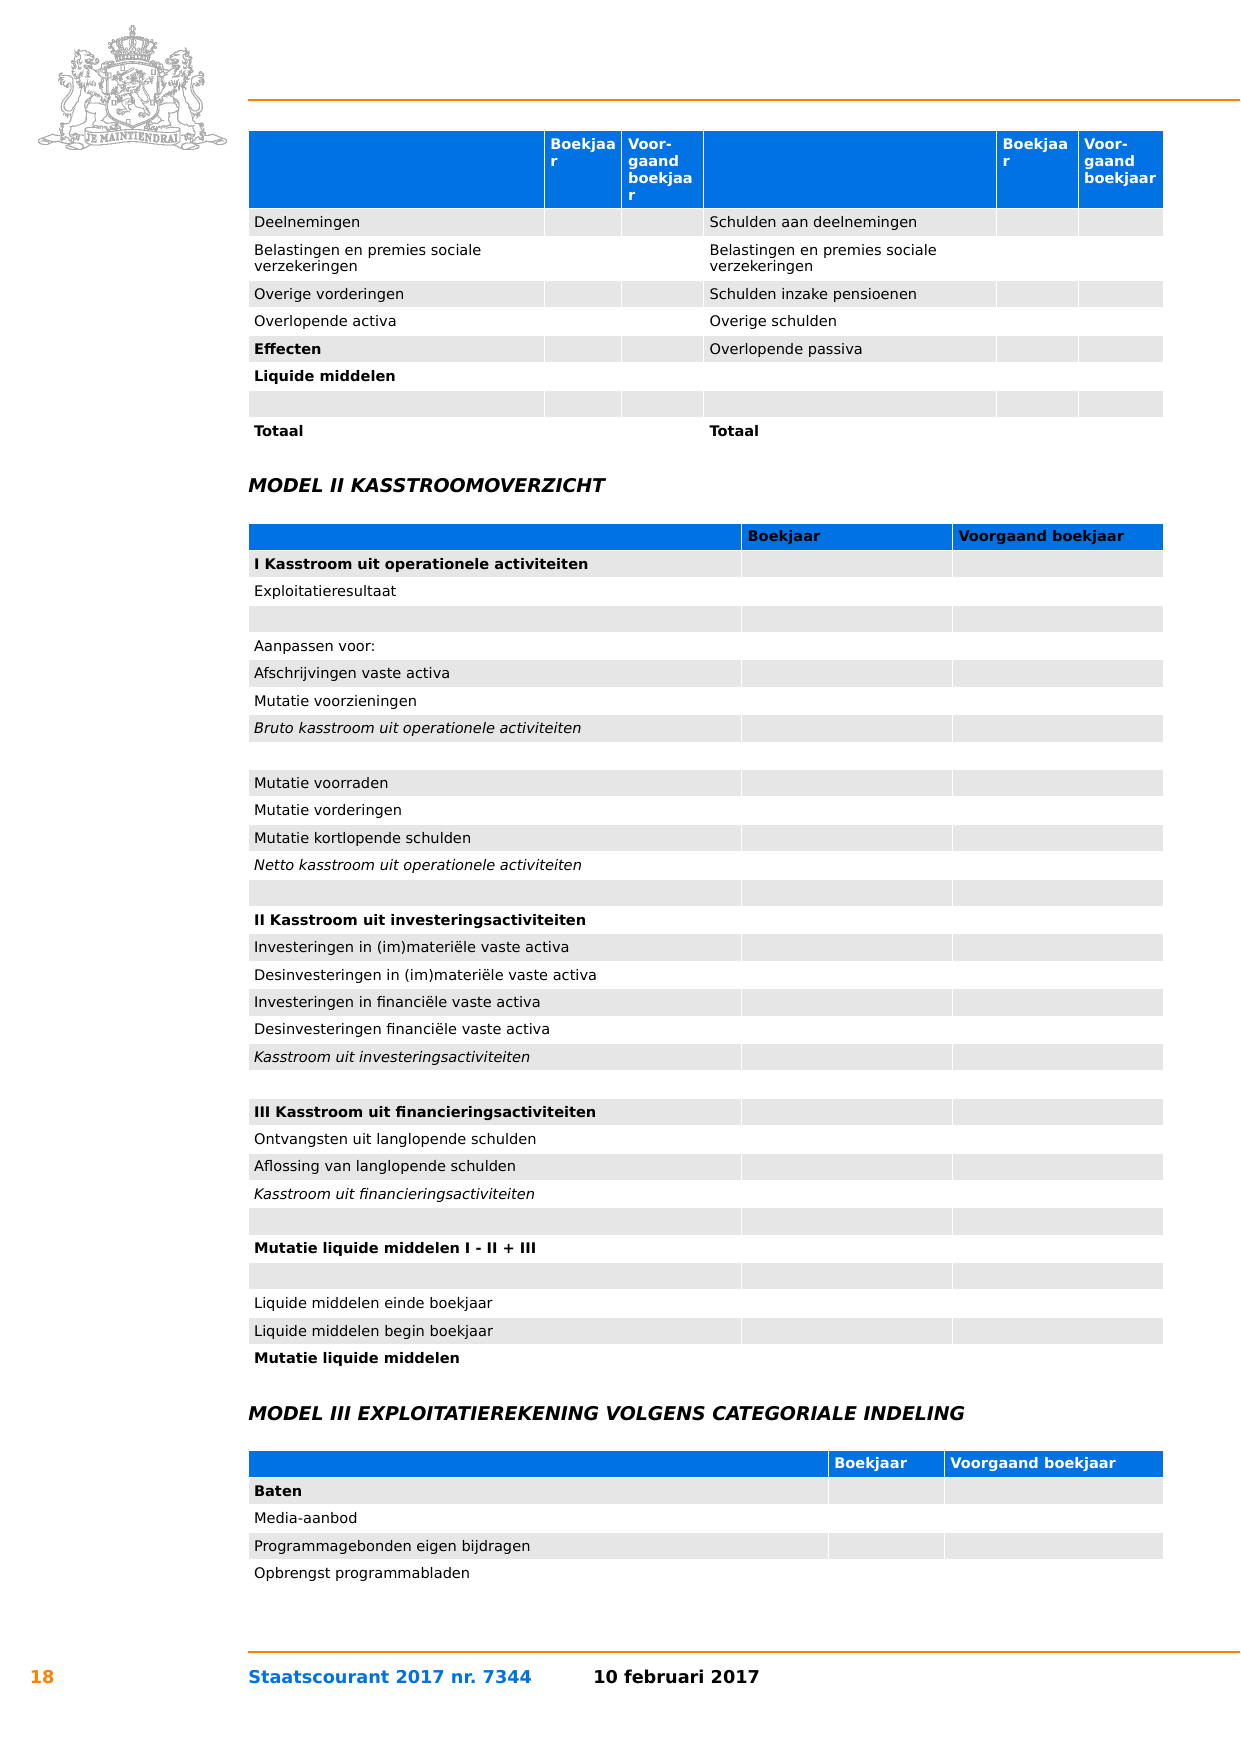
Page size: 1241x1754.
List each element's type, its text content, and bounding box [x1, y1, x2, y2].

table_header Voorgaand boekjaar [945, 1451, 1163, 1477]
table_cell [997, 336, 1078, 362]
table_cell Overlopende activa [249, 309, 544, 335]
table_cell [742, 1181, 952, 1207]
table_cell Ontvangsten uit langlopende schulden [249, 1126, 741, 1152]
table_cell [953, 578, 1163, 604]
table_cell Belastingen en premies sociale verzekeringen [249, 237, 544, 280]
table_cell [249, 743, 741, 769]
table_cell [742, 852, 952, 878]
table_cell Investeringen in financiële vaste activa [249, 989, 741, 1016]
table_cell [742, 798, 952, 824]
table_cell [953, 989, 1163, 1016]
table_cell [953, 715, 1163, 742]
table_cell Baten [249, 1478, 828, 1504]
table_cell [997, 237, 1078, 280]
table_cell Exploitatieresultaat [249, 578, 741, 604]
table_cell [742, 1208, 952, 1235]
table_cell Netto kasstroom uit operationele activiteiten [249, 852, 741, 878]
table_cell [997, 281, 1078, 307]
table_cell [945, 1533, 1163, 1559]
table_cell [622, 391, 703, 417]
table_cell [953, 1154, 1163, 1180]
table_cell [953, 880, 1163, 906]
table_cell [953, 1208, 1163, 1235]
table_cell [704, 391, 996, 417]
table_cell [829, 1560, 944, 1587]
table_cell [742, 660, 952, 687]
table_cell [742, 743, 952, 769]
table_cell [953, 551, 1163, 577]
table_cell [622, 418, 703, 444]
table_cell [622, 336, 703, 362]
table_cell [953, 1181, 1163, 1207]
table_cell [742, 880, 952, 906]
table_cell Liquide middelen einde boekjaar [249, 1291, 741, 1317]
table_cell [742, 1099, 952, 1125]
table_cell [545, 237, 621, 280]
picture [38, 25, 227, 150]
table_cell [742, 1126, 952, 1152]
table_cell Overlopende passiva [704, 336, 996, 362]
table_cell [622, 237, 703, 280]
table_cell [953, 606, 1163, 632]
table_cell Mutatie liquide middelen I - II + III [249, 1236, 741, 1262]
table_cell Schulden inzake pensioenen [704, 281, 996, 307]
table_cell [953, 1099, 1163, 1125]
table_cell [742, 715, 952, 742]
table_cell Mutatie vorderingen [249, 798, 741, 824]
table_cell Mutatie kortlopende schulden [249, 825, 741, 851]
table_cell [953, 1345, 1163, 1372]
table_cell [953, 770, 1163, 796]
table_header Boekjaar [742, 524, 952, 550]
table_cell [997, 363, 1078, 389]
table_cell Afschrijvingen vaste activa [249, 660, 741, 687]
table_cell [249, 1208, 741, 1235]
table_cell Desinvesteringen in (im)materiële vaste activa [249, 962, 741, 988]
table_cell [953, 1236, 1163, 1262]
table_cell [1079, 418, 1163, 444]
table_cell Investeringen in (im)materiële vaste activa [249, 934, 741, 961]
table_cell [953, 688, 1163, 714]
table_cell [829, 1478, 944, 1504]
table_cell [742, 907, 952, 933]
table_cell [829, 1506, 944, 1532]
table_cell [997, 209, 1078, 236]
table_cell [742, 578, 952, 604]
table_cell [997, 418, 1078, 444]
table_cell [829, 1533, 944, 1559]
table_cell II Kasstroom uit investeringsactiviteiten [249, 907, 741, 933]
table_cell [1079, 363, 1163, 389]
table_header [249, 131, 544, 208]
table_header Voor- gaand boekjaar [622, 131, 703, 208]
table_cell [742, 934, 952, 961]
table_cell [1079, 336, 1163, 362]
table_cell [742, 770, 952, 796]
table_cell [742, 1017, 952, 1043]
table_cell Deelnemingen [249, 209, 544, 236]
table_cell [1079, 391, 1163, 417]
table_cell Totaal [249, 418, 544, 444]
table_cell Mutatie voorzieningen [249, 688, 741, 714]
table_cell Overige vorderingen [249, 281, 544, 307]
table_cell [742, 825, 952, 851]
table_cell Opbrengst programmabladen [249, 1560, 828, 1587]
table_cell [953, 633, 1163, 659]
table_cell Desinvesteringen financiële vaste activa [249, 1017, 741, 1043]
table_cell [953, 934, 1163, 961]
table_cell [953, 962, 1163, 988]
table_cell Programmagebonden eigen bijdragen [249, 1533, 828, 1559]
table_cell [249, 1263, 741, 1289]
table_cell [742, 989, 952, 1016]
subtitle MODEL II KASSTROOMOVERZICHT [248, 475, 1163, 497]
table_cell [953, 825, 1163, 851]
table_cell [622, 209, 703, 236]
table_cell [742, 1263, 952, 1289]
table_cell [953, 798, 1163, 824]
table_cell [545, 309, 621, 335]
table_cell [742, 1291, 952, 1317]
table_cell [622, 309, 703, 335]
table_cell Bruto kasstroom uit operationele activiteiten [249, 715, 741, 742]
table_cell [953, 1017, 1163, 1043]
table_cell [249, 606, 741, 632]
table_cell [953, 743, 1163, 769]
table_cell [742, 1345, 952, 1372]
table_cell Effecten [249, 336, 544, 362]
table_cell [742, 962, 952, 988]
table_cell [545, 209, 621, 236]
table_cell [742, 606, 952, 632]
table_cell [953, 1071, 1163, 1098]
table_cell [1079, 309, 1163, 335]
table_cell [622, 363, 703, 389]
table_cell [953, 852, 1163, 878]
table_cell [249, 880, 741, 906]
table_cell [953, 1291, 1163, 1317]
table_cell [545, 336, 621, 362]
table_cell [545, 391, 621, 417]
table_cell [953, 1263, 1163, 1289]
table_cell [1079, 281, 1163, 307]
table_cell Kasstroom uit investeringsactiviteiten [249, 1044, 741, 1070]
table_cell [1079, 237, 1163, 280]
table_cell Aflossing van langlopende schulden [249, 1154, 741, 1180]
table_cell [249, 391, 544, 417]
table_cell [742, 1071, 952, 1098]
table_cell [622, 281, 703, 307]
table_cell [997, 391, 1078, 417]
table_header Boekjaar [997, 131, 1078, 208]
table_cell [249, 1071, 741, 1098]
table_cell [742, 1154, 952, 1180]
table_cell [953, 660, 1163, 687]
table_header Voor- gaand boekjaar [1079, 131, 1163, 208]
table_cell [945, 1506, 1163, 1532]
table_cell [742, 688, 952, 714]
table_cell [945, 1560, 1163, 1587]
table_cell Media-aanbod [249, 1506, 828, 1532]
table_cell Liquide middelen [249, 363, 544, 389]
table_cell [545, 363, 621, 389]
table_cell Aanpassen voor: [249, 633, 741, 659]
table_cell [997, 309, 1078, 335]
table_cell Kasstroom uit financieringsactiviteiten [249, 1181, 741, 1207]
table_cell III Kasstroom uit financieringsactiviteiten [249, 1099, 741, 1125]
table_cell [945, 1478, 1163, 1504]
table_cell Totaal [704, 418, 996, 444]
table_cell Overige schulden [704, 309, 996, 335]
table_cell [953, 1318, 1163, 1344]
table_cell Mutatie voorraden [249, 770, 741, 796]
table_cell [742, 1318, 952, 1344]
table_cell [545, 281, 621, 307]
table_cell [953, 1044, 1163, 1070]
table_cell Schulden aan deelnemingen [704, 209, 996, 236]
table_header [249, 1451, 828, 1477]
table_cell I Kasstroom uit operationele activiteiten [249, 551, 741, 577]
table_header [249, 524, 741, 550]
table_cell Belastingen en premies sociale verzekeringen [704, 237, 996, 280]
table_header Boekjaar [545, 131, 621, 208]
subtitle MODEL III EXPLOITATIEREKENING VOLGENS CATEGORIALE INDELING [248, 1403, 1163, 1425]
table_cell [742, 1044, 952, 1070]
table_header Boekjaar [829, 1451, 944, 1477]
table_cell [704, 363, 996, 389]
table_cell [1079, 209, 1163, 236]
table_cell [742, 551, 952, 577]
table_header Voorgaand boekjaar [953, 524, 1163, 550]
table_cell Liquide middelen begin boekjaar [249, 1318, 741, 1344]
table_cell [742, 633, 952, 659]
table_cell [953, 1126, 1163, 1152]
table_cell [545, 418, 621, 444]
table_cell [953, 907, 1163, 933]
table_cell Mutatie liquide middelen [249, 1345, 741, 1372]
table_cell [742, 1236, 952, 1262]
table_header [704, 131, 996, 208]
